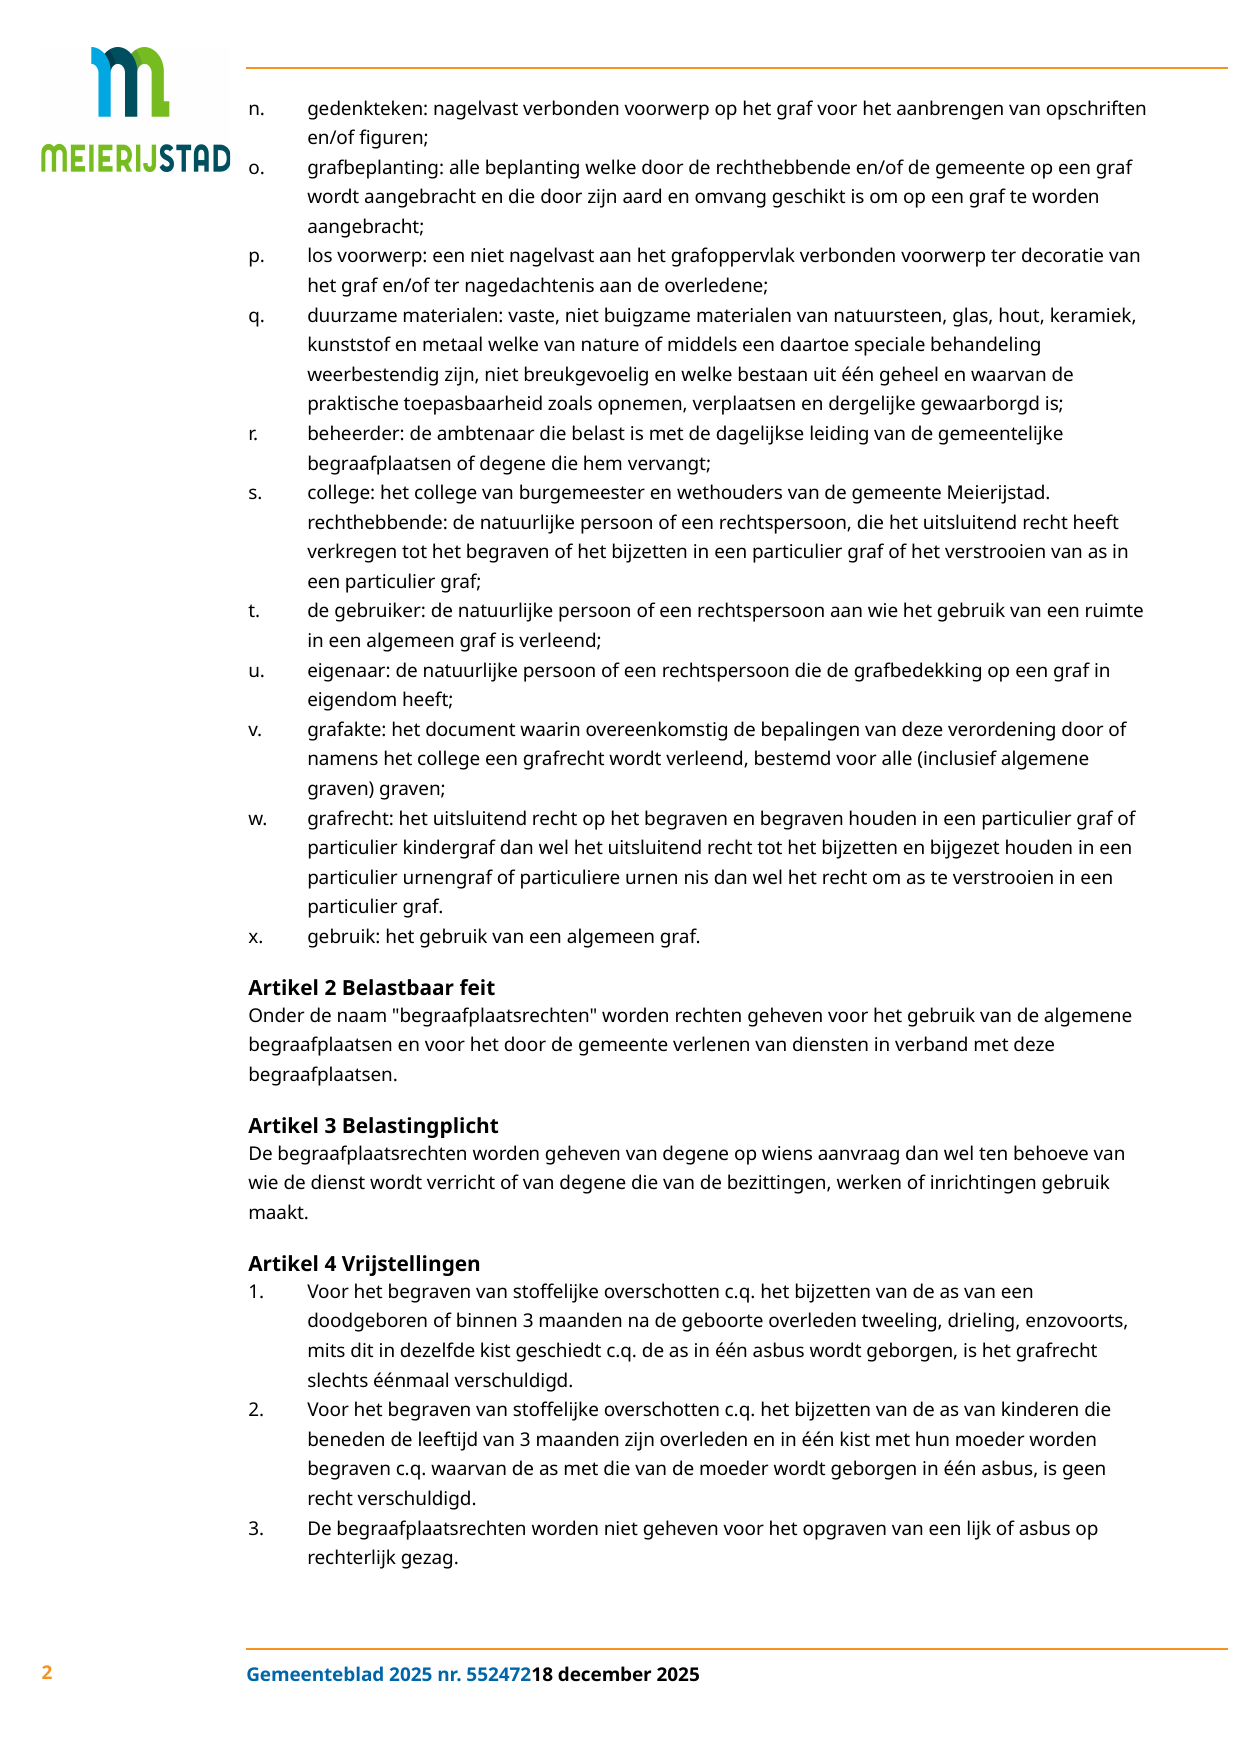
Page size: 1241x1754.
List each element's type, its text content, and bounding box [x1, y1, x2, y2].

list college: het college van burgemeester en wethouders van de gemeente Meierijstad. rechthebbende: de natuurlijke persoon of een rechtspersoon, die het uitsluitend recht heeft verkregen tot het begraven of het bijzetten in een particulier graf of het verstrooien van as in een particulier graf; [248, 479, 1152, 594]
list de gebruiker: de natuurlijke persoon of een rechtspersoon aan wie het gebruik van een ruimte in een algemeen graf is verleend; [248, 598, 1152, 653]
list grafrecht: het uitsluitend recht op het begraven en begraven houden in een particulier graf of particulier kindergraf dan wel het uitsluitend recht tot het bijzetten en bijgezet houden in een particulier urnengraf of particuliere urnen nis dan wel het recht om as te verstrooien in een particulier graf. [248, 805, 1152, 919]
text Onder de naam "begraafplaatsrechten" worden rechten geheven voor het gebruik van de algemene begraafplaatsen en voor het door de gemeente verlenen van diensten in verband met deze begraafplaatsen. [248, 1002, 1152, 1087]
list grafbeplanting: alle beplanting welke door de rechthebbende en/of de gemeente op een graf wordt aangebracht en die door zijn aard en omvang geschikt is om op een graf te worden aangebracht; [248, 154, 1152, 239]
text Artikel 4 Vrijstellingen [248, 1249, 1152, 1278]
list Voor het begraven van stoffelijke overschotten c.q. het bijzetten van de as van kinderen die beneden de leeftijd van 3 maanden zijn overleden en in één kist met hun moeder worden begraven c.q. waarvan de as met die van de moeder wordt geborgen in één asbus, is geen recht verschuldigd. [248, 1396, 1152, 1511]
list beheerder: de ambtenaar die belast is met de dagelijkse leiding van de gemeentelijke begraafplaatsen of degene die hem vervangt; [248, 420, 1152, 476]
list duurzame materialen: vaste, niet buigzame materialen van natuursteen, glas, hout, keramiek, kunststof en metaal welke van nature of middels een daartoe speciale behandeling weerbestendig zijn, niet breukgevoelig en welke bestaan uit één geheel en waarvan de praktische toepasbaarheid zoals opnemen, verplaatsen en dergelijke gewaarborgd is; [248, 302, 1152, 416]
list grafakte: het document waarin overeenkomstig de bepalingen van deze verordening door of namens het college een grafrecht wordt verleend, bestemd voor alle (inclusief algemene graven) graven; [248, 716, 1152, 801]
list gebruik: het gebruik van een algemeen graf. [248, 923, 1152, 949]
text Artikel 2 Belastbaar feit [248, 973, 1152, 1002]
list los voorwerp: een niet nagelvast aan het grafoppervlak verbonden voorwerp ter decoratie van het graf en/of ter nagedachtenis aan de overledene; [248, 243, 1152, 298]
list eigenaar: de natuurlijke persoon of een rechtspersoon die de grafbedekking op een graf in eigendom heeft; [248, 657, 1152, 712]
text De begraafplaatsrechten worden geheven van degene op wiens aanvraag dan wel ten behoeve van wie de dienst wordt verricht of van degene die van de bezittingen, werken of inrichtingen gebruik maakt. [248, 1140, 1152, 1225]
list De begraafplaatsrechten worden niet geheven voor het opgraven van een lijk of asbus op rechterlijk gezag. [248, 1515, 1152, 1570]
list Voor het begraven van stoffelijke overschotten c.q. het bijzetten van de as van een doodgeboren of binnen 3 maanden na de geboorte overleden tweeling, drieling, enzovoorts, mits dit in dezelfde kist geschiedt c.q. de as in één asbus wordt geborgen, is het grafrecht slechts éénmaal verschuldigd. [248, 1278, 1152, 1392]
picture [41, 47, 231, 172]
text Artikel 3 Belastingplicht [248, 1112, 1152, 1140]
list gedenkteken: nagelvast verbonden voorwerp op het graf voor het aanbrengen van opschriften en/of figuren; [248, 95, 1152, 150]
